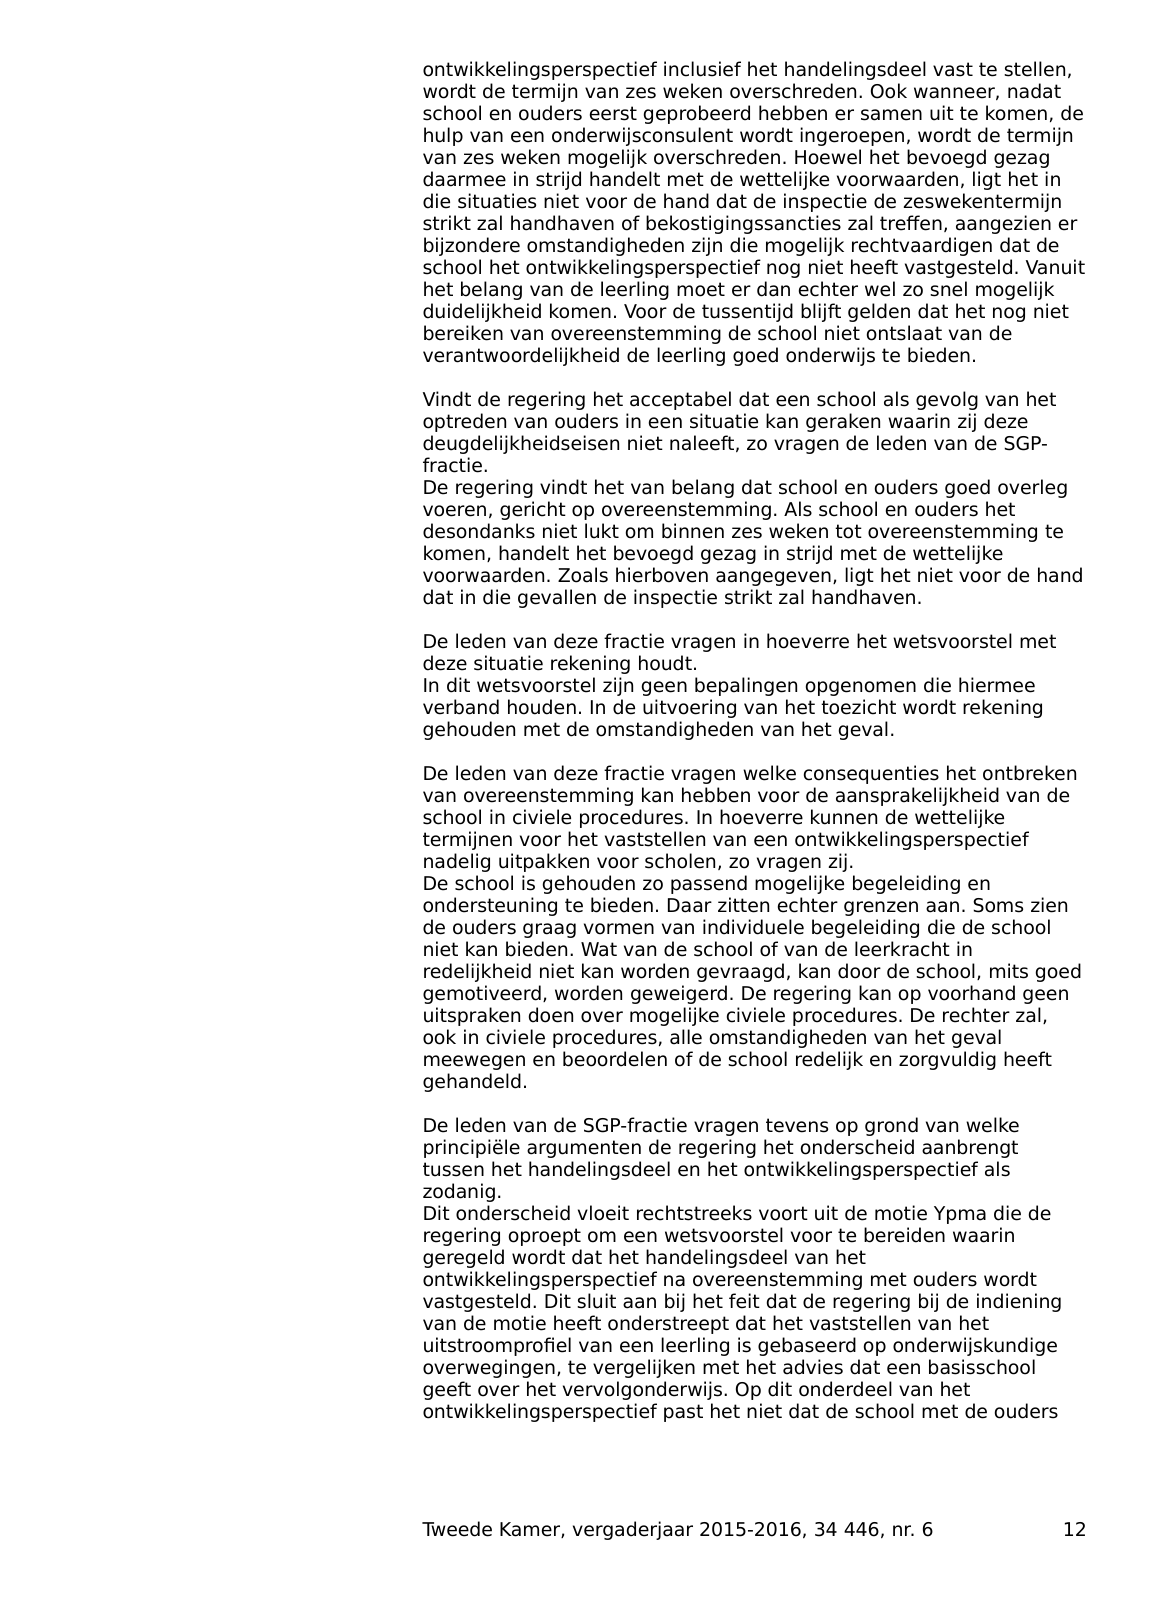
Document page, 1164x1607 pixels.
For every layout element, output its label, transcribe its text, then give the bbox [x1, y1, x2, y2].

text De leden van deze fractie vragen in hoeverre het wetsvoorstel met deze situatie rekening houdt. [422, 631, 1087, 675]
text De leden van de SGP-fractie vragen tevens op grond van welke principiële argumenten de regering het onderscheid aanbrengt tussen het handelingsdeel en het ontwikkelingsperspectief als zodanig. [422, 1115, 1087, 1203]
text De school is gehouden zo passend mogelijke begeleiding en ondersteuning te bieden. Daar zitten echter grenzen aan. Soms zien de ouders graag vormen van individuele begeleiding die de school niet kan bieden. Wat van de school of van de leerkracht in redelijkheid niet kan worden gevraagd, kan door de school, mits goed gemotiveerd, worden geweigerd. De regering kan op voorhand geen uitspraken doen over mogelijke civiele procedures. De rechter zal, ook in civiele procedures, alle omstandigheden van het geval meewegen en beoordelen of de school redelijk en zorgvuldig heeft gehandeld. [422, 873, 1087, 1093]
text ontwikkelingsperspectief inclusief het handelingsdeel vast te stellen, wordt de termijn van zes weken overschreden. Ook wanneer, nadat school en ouders eerst geprobeerd hebben er samen uit te komen, de hulp van een onderwijsconsulent wordt ingeroepen, wordt de termijn van zes weken mogelijk overschreden. Hoewel het bevoegd gezag daarmee in strijd handelt met de wettelijke voorwaarden, ligt het in die situaties niet voor de hand dat de inspectie de zeswekentermijn strikt zal handhaven of bekostigingssancties zal treffen, aangezien er bijzondere omstandigheden zijn die mogelijk rechtvaardigen dat de school het ontwikkelingsperspectief nog niet heeft vastgesteld. Vanuit het belang van de leerling moet er dan echter wel zo snel mogelijk duidelijkheid komen. Voor de tussentijd blijft gelden dat het nog niet bereiken van overeenstemming de school niet ontslaat van de verantwoordelijkheid de leerling goed onderwijs te bieden. [422, 59, 1087, 367]
text In dit wetsvoorstel zijn geen bepalingen opgenomen die hiermee verband houden. In de uitvoering van het toezicht wordt rekening gehouden met de omstandigheden van het geval. [422, 675, 1087, 741]
text De regering vindt het van belang dat school en ouders goed overleg voeren, gericht op overeenstemming. Als school en ouders het desondanks niet lukt om binnen zes weken tot overeenstemming te komen, handelt het bevoegd gezag in strijd met de wettelijke voorwaarden. Zoals hierboven aangegeven, ligt het niet voor de hand dat in die gevallen de inspectie strikt zal handhaven. [422, 477, 1087, 609]
text De leden van deze fractie vragen welke consequenties het ontbreken van overeenstemming kan hebben voor de aansprakelijkheid van de school in civiele procedures. In hoeverre kunnen de wettelijke termijnen voor het vaststellen van een ontwikkelingsperspectief nadelig uitpakken voor scholen, zo vragen zij. [422, 763, 1087, 873]
text Dit onderscheid vloeit rechtstreeks voort uit de motie Ypma die de regering oproept om een wetsvoorstel voor te bereiden waarin geregeld wordt dat het handelingsdeel van het ontwikkelingsperspectief na overeenstemming met ouders wordt vastgesteld. Dit sluit aan bij het feit dat de regering bij de indiening van de motie heeft onderstreept dat het vaststellen van het uitstroomprofiel van een leerling is gebaseerd op onderwijskundige overwegingen, te vergelijken met het advies dat een basisschool geeft over het vervolgonderwijs. Op dit onderdeel van het ontwikkelingsperspectief past het niet dat de school met de ouders [422, 1203, 1087, 1423]
text Vindt de regering het acceptabel dat een school als gevolg van het optreden van ouders in een situatie kan geraken waarin zij deze deugdelijkheidseisen niet naleeft, zo vragen de leden van de SGP-fractie. [422, 389, 1087, 477]
